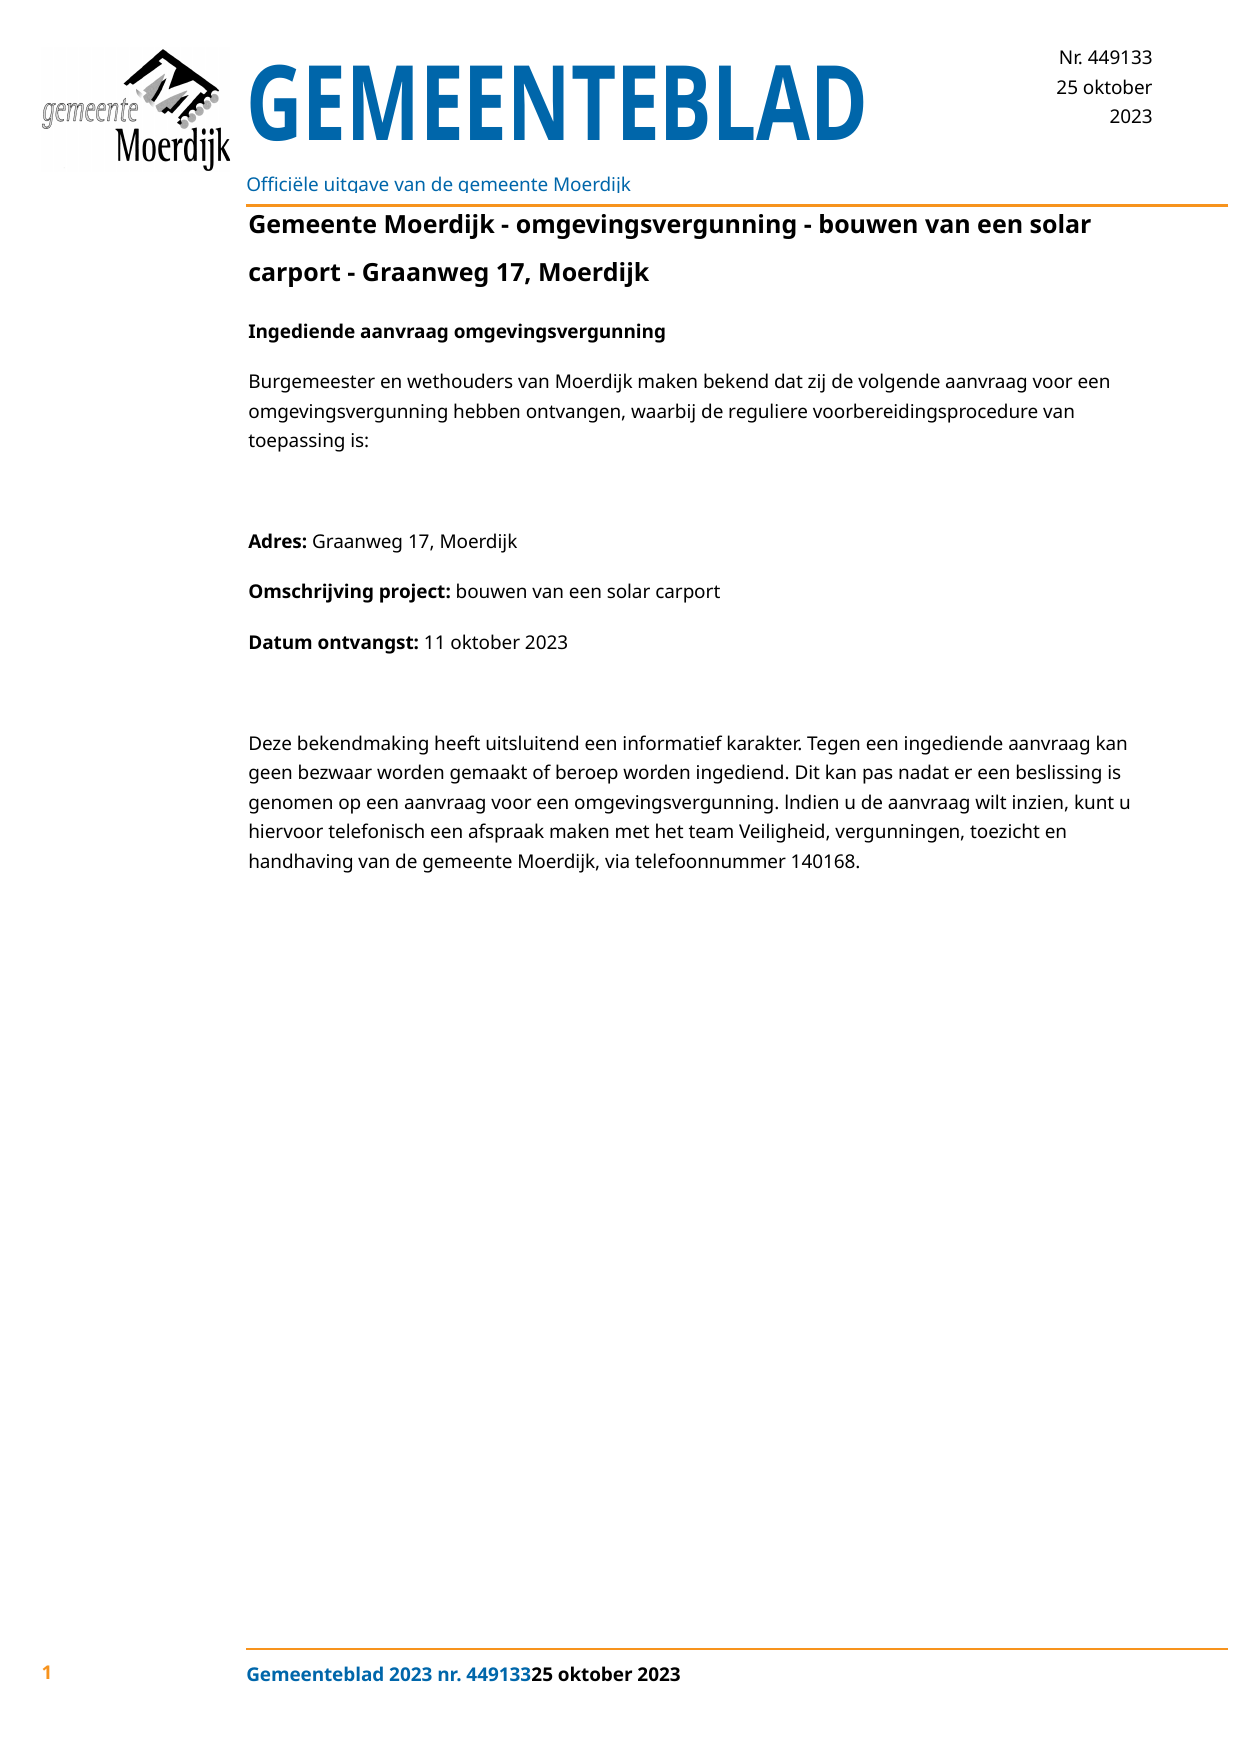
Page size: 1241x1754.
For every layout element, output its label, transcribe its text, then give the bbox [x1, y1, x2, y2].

text Burgemeester en wethouders van Moerdijk maken bekend dat zij de volgende aanvraag voor een omgevingsvergunning hebben ontvangen, waarbij de reguliere voorbereidingsprocedure van toepassing is: [248, 368, 1152, 453]
text Omschrijving project: bouwen van een solar carport [248, 579, 1152, 604]
text Ingediende aanvraag omgevingsvergunning [248, 318, 1152, 344]
text Gemeente Moerdijk - omgevingsvergunning - bouwen van een solar carport - Graanweg 17, Moerdijk [248, 207, 1152, 288]
text Datum ontvangst: 11 oktober 2023 [248, 629, 1152, 655]
text Adres: Graanweg 17, Moerdijk [248, 528, 1152, 554]
picture [41, 47, 231, 172]
text Deze bekendmaking heeft uitsluitend een informatief karakter. Tegen een ingediende aanvraag kan geen bezwaar worden gemaakt of beroep worden ingediend. Dit kan pas nadat er een beslissing is genomen op een aanvraag voor een omgevingsvergunning. lndien u de aanvraag wilt inzien, kunt u hiervoor telefonisch een afspraak maken met het team Veiligheid, vergunningen, toezicht en handhaving van de gemeente Moerdijk, via telefoonnummer 140168. [248, 730, 1152, 874]
